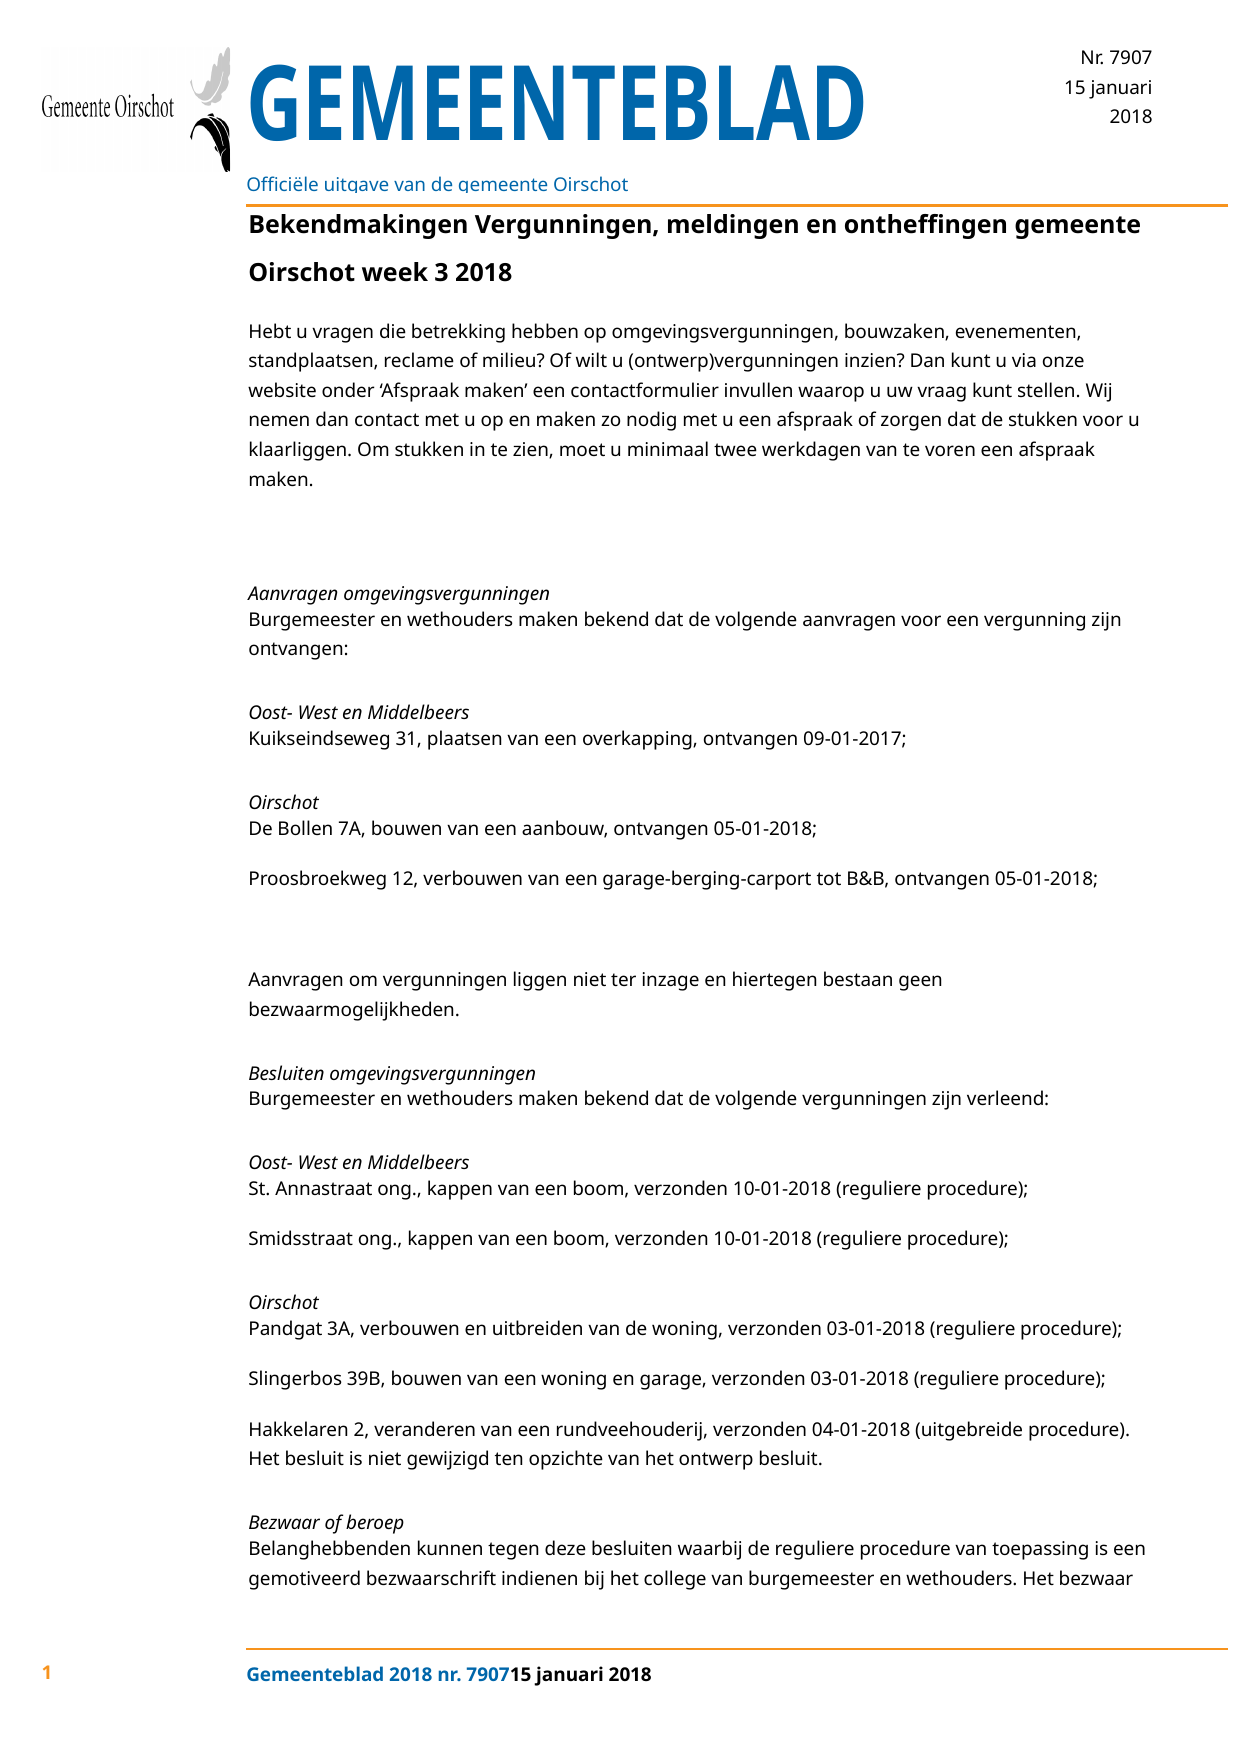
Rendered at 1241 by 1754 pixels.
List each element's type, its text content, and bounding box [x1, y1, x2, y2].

text Oirschot [248, 1289, 1152, 1315]
text Oost- West en Middelbeers [248, 1149, 1152, 1175]
text Belanghebbenden kunnen tegen deze besluiten waarbij de reguliere procedure van toepassing is een gemotiveerd bezwaarschrift indienen bij het college van burgemeester en wethouders. Het bezwaar [248, 1535, 1152, 1591]
text St. Annastraat ong., kappen van een boom, verzonden 10-01-2018 (reguliere procedure); [248, 1175, 1152, 1201]
text Burgemeester en wethouders maken bekend dat de volgende vergunningen zijn verleend: [248, 1085, 1152, 1111]
text Slingerbos 39B, bouwen van een woning en garage, verzonden 03-01-2018 (reguliere procedure); [248, 1366, 1152, 1391]
text Bekendmakingen Vergunningen, meldingen en ontheffingen gemeente Oirschot week 3 2018 [248, 207, 1152, 288]
text Bezwaar of beroep [248, 1509, 1152, 1535]
text Oirschot [248, 789, 1152, 815]
text Oost- West en Middelbeers [248, 699, 1152, 725]
text Proosbroekweg 12, verbouwen van een garage-berging-carport tot B&B, ontvangen 05-01-2018; [248, 865, 1152, 891]
text Aanvragen omgevingsvergunningen [248, 580, 1152, 606]
picture [41, 47, 231, 172]
text Burgemeester en wethouders maken bekend dat de volgende aanvragen voor een vergunning zijn ontvangen: [248, 606, 1152, 661]
text Aanvragen om vergunningen liggen niet ter inzage en hiertegen bestaan geen bezwaarmogelijkheden. [248, 966, 1152, 1021]
text Besluiten omgevingsvergunningen [248, 1060, 1152, 1085]
text Hakkelaren 2, veranderen van een rundveehouderij, verzonden 04-01-2018 (uitgebreide procedure). Het besluit is niet gewijzigd ten opzichte van het ontwerp besluit. [248, 1416, 1152, 1471]
text Kuikseindseweg 31, plaatsen van een overkapping, ontvangen 09-01-2017; [248, 725, 1152, 751]
text Pandgat 3A, verbouwen en uitbreiden van de woning, verzonden 03-01-2018 (reguliere procedure); [248, 1315, 1152, 1341]
text Hebt u vragen die betrekking hebben op omgevingsvergunningen, bouwzaken, evenementen, standplaatsen, reclame of milieu? Of wilt u (ontwerp)vergunningen inzien? Dan kunt u via onze website onder ‘Afspraak maken’ een contactformulier invullen waarop u uw vraag kunt stellen. Wij nemen dan contact met u op en maken zo nodig met u een afspraak of zorgen dat de stukken voor u klaarliggen. Om stukken in te zien, moet u minimaal twee werkdagen van te voren een afspraak maken. [248, 318, 1152, 492]
text Smidsstraat ong., kappen van een boom, verzonden 10-01-2018 (reguliere procedure); [248, 1226, 1152, 1251]
text De Bollen 7A, bouwen van een aanbouw, ontvangen 05-01-2018; [248, 815, 1152, 841]
